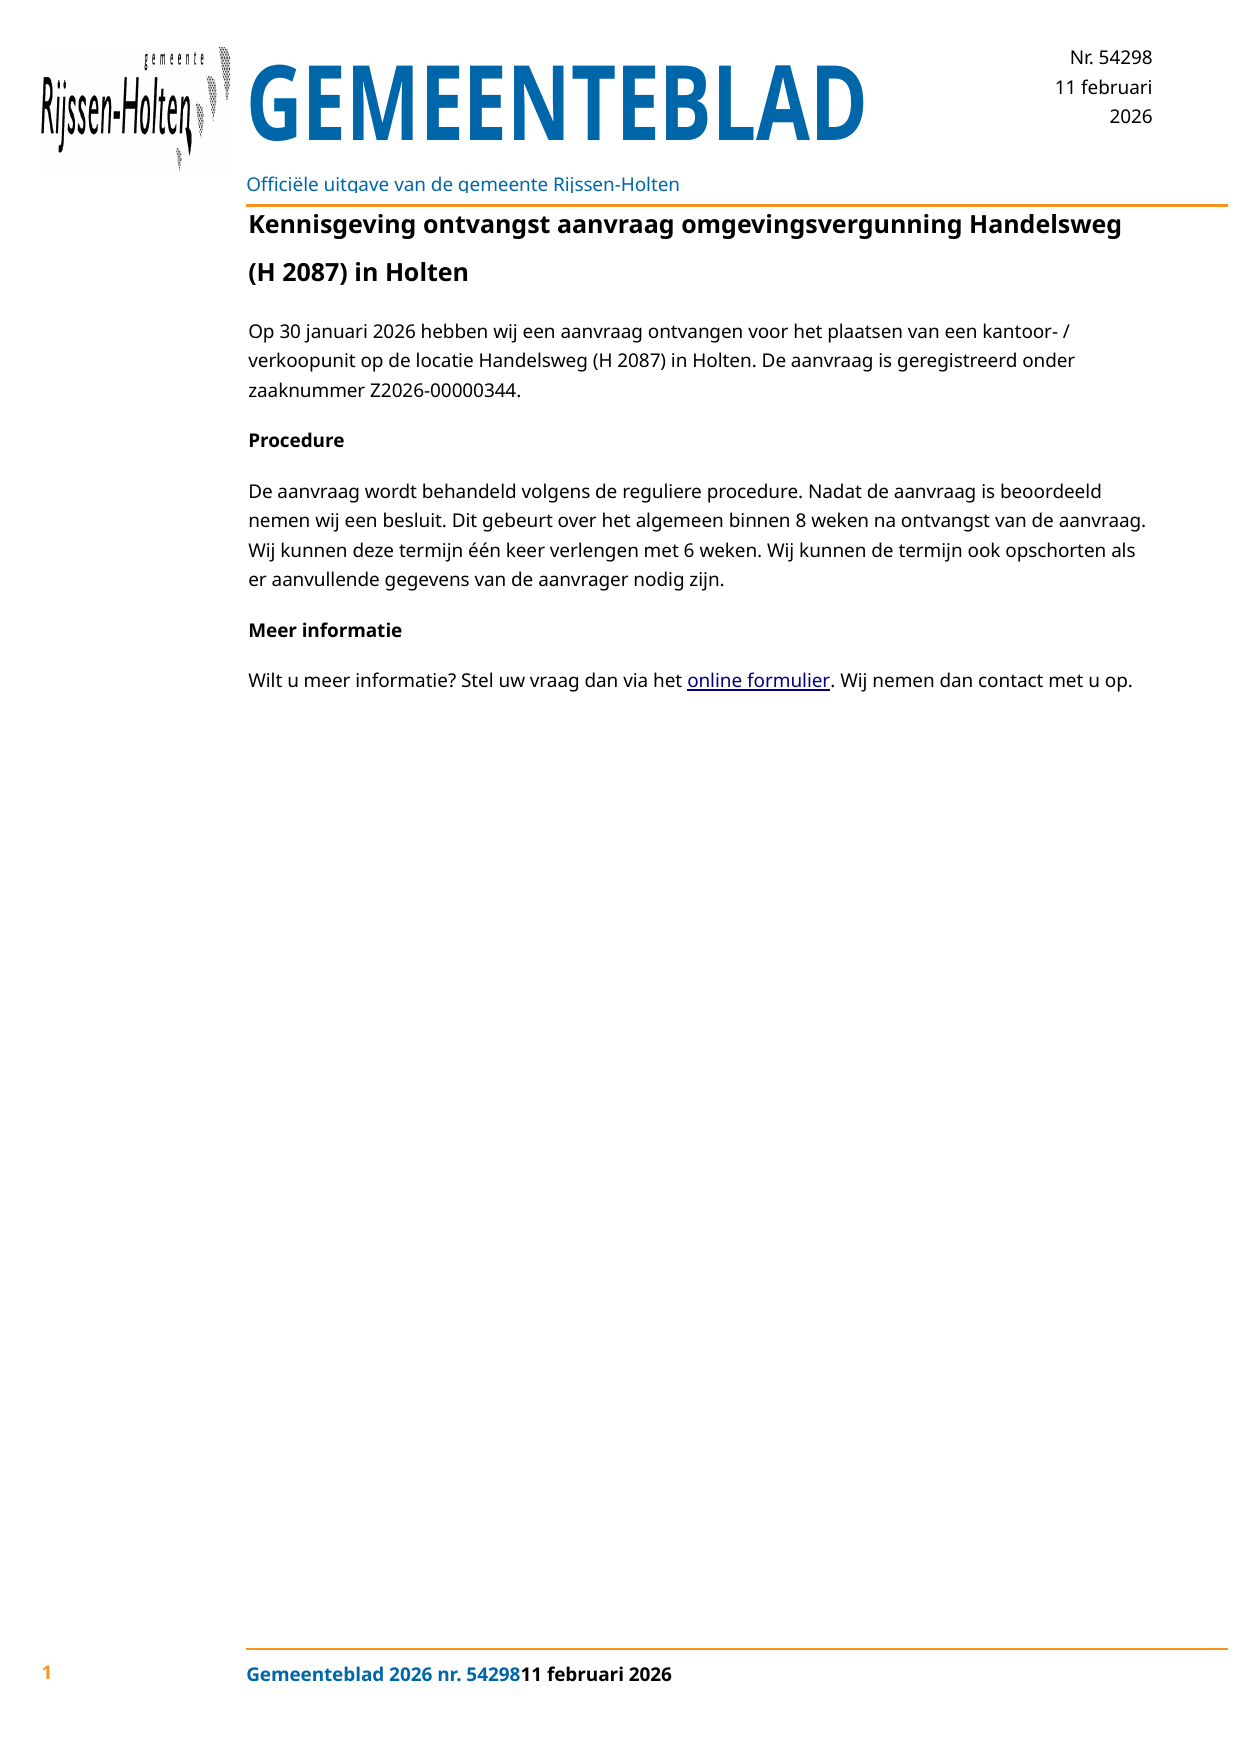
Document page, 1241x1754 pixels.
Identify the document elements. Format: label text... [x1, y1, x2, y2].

text De aanvraag wordt behandeld volgens de reguliere procedure. Nadat de aanvraag is beoordeeld nemen wij een besluit. Dit gebeurt over het algemeen binnen 8 weken na ontvangst van de aanvraag. Wij kunnen deze termijn één keer verlengen met 6 weken. Wij kunnen de termijn ook opschorten als er aanvullende gegevens van de aanvrager nodig zijn. [248, 478, 1152, 592]
text Wilt u meer informatie? Stel uw vraag dan via het online formulier. Wij nemen dan contact met u op. [248, 667, 1152, 693]
text Op 30 januari 2026 hebben wij een aanvraag ontvangen voor het plaatsen van een kantoor- / verkoopunit op de locatie Handelsweg (H 2087) in Holten. De aanvraag is geregistreerd onder zaaknummer Z2026-00000344. [248, 318, 1152, 403]
text Kennisgeving ontvangst aanvraag omgevingsvergunning Handelsweg (H 2087) in Holten [248, 207, 1152, 288]
picture [41, 47, 231, 172]
text Meer informatie [248, 617, 1152, 643]
text Procedure [248, 427, 1152, 453]
